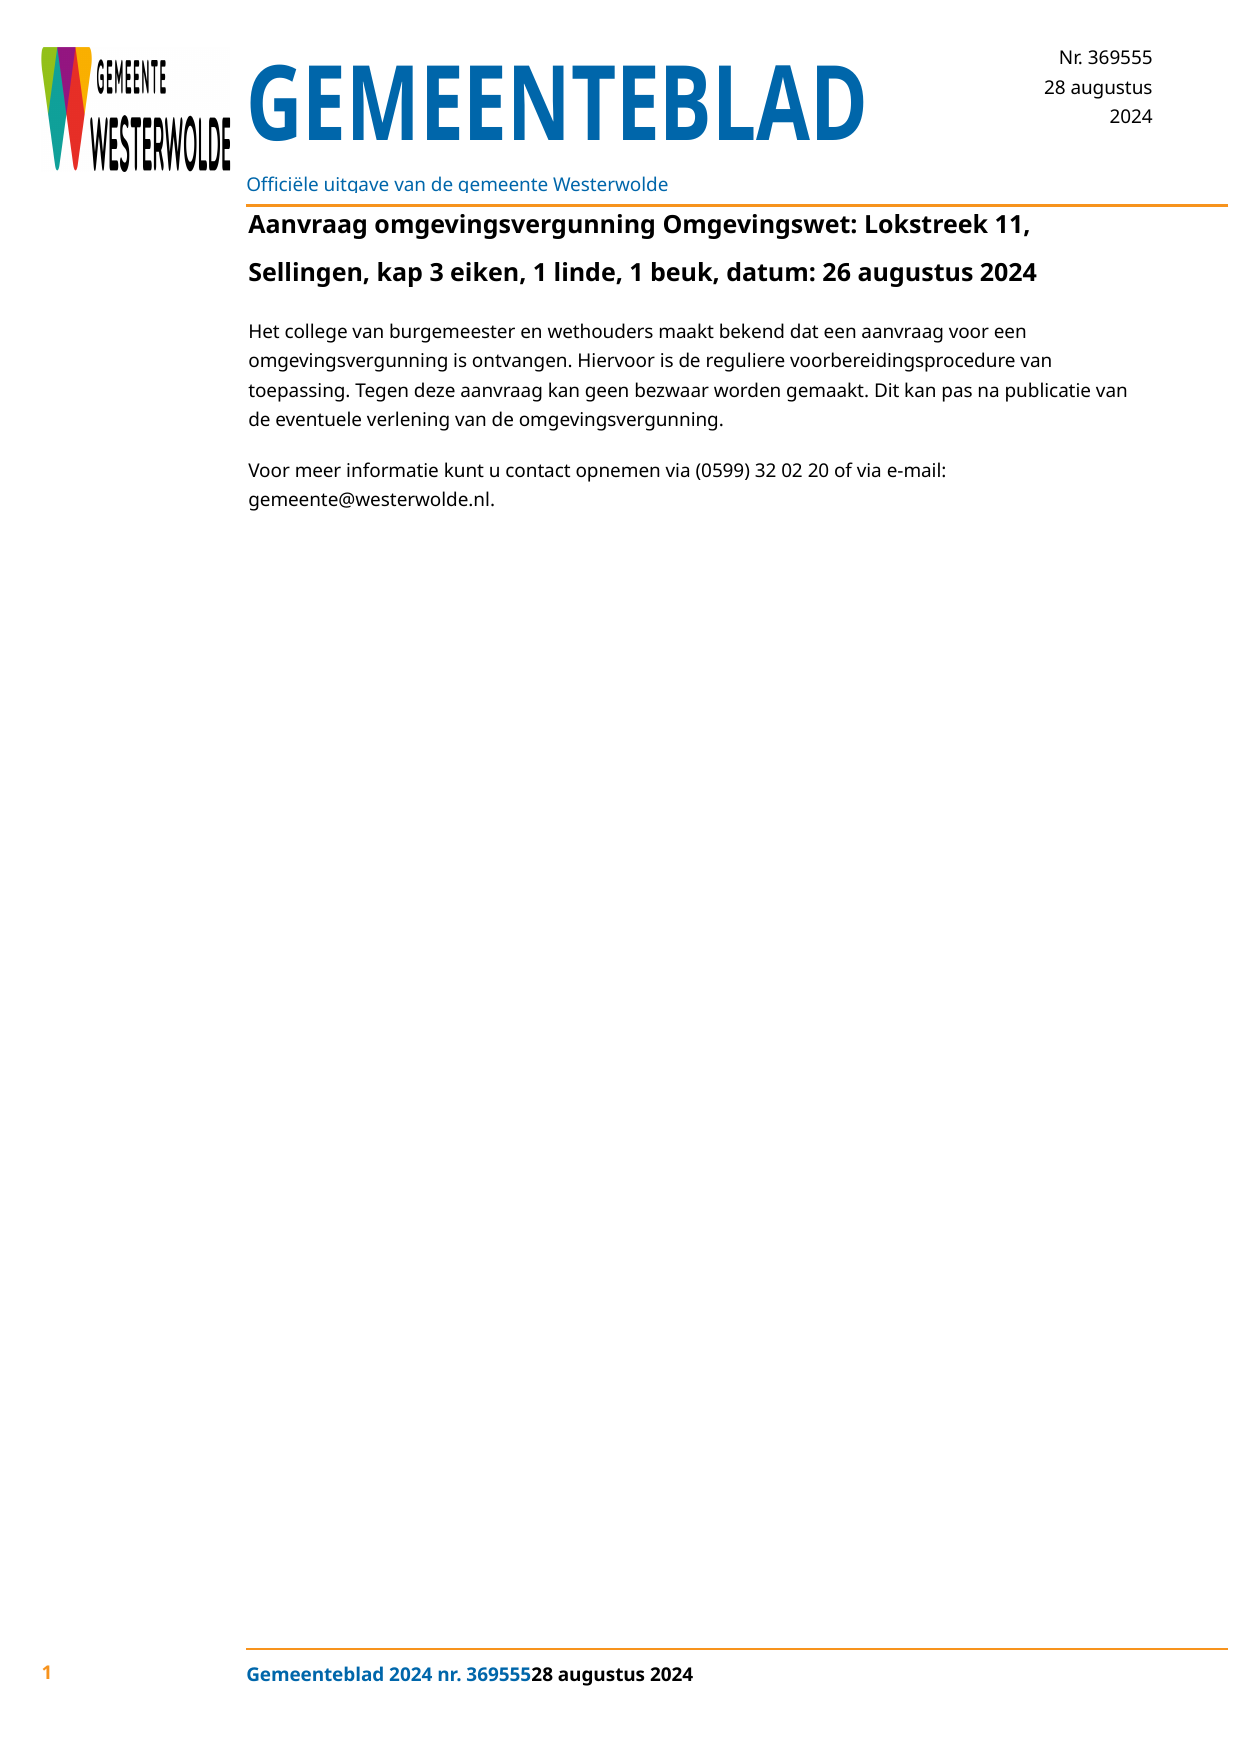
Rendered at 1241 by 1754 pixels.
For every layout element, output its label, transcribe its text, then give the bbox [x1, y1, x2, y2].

text Aanvraag omgevingsvergunning Omgevingswet: Lokstreek 11, Sellingen, kap 3 eiken, 1 linde, 1 beuk, datum: 26 augustus 2024 [248, 207, 1152, 288]
text Het college van burgemeester en wethouders maakt bekend dat een aanvraag voor een omgevingsvergunning is ontvangen. Hiervoor is de reguliere voorbereidingsprocedure van toepassing. Tegen deze aanvraag kan geen bezwaar worden gemaakt. Dit kan pas na publicatie van de eventuele verlening van de omgevingsvergunning. [248, 318, 1152, 432]
picture [41, 47, 231, 172]
text Voor meer informatie kunt u contact opnemen via (0599) 32 02 20 of via e-mail: gemeente@westerwolde.nl. [248, 457, 1152, 512]
